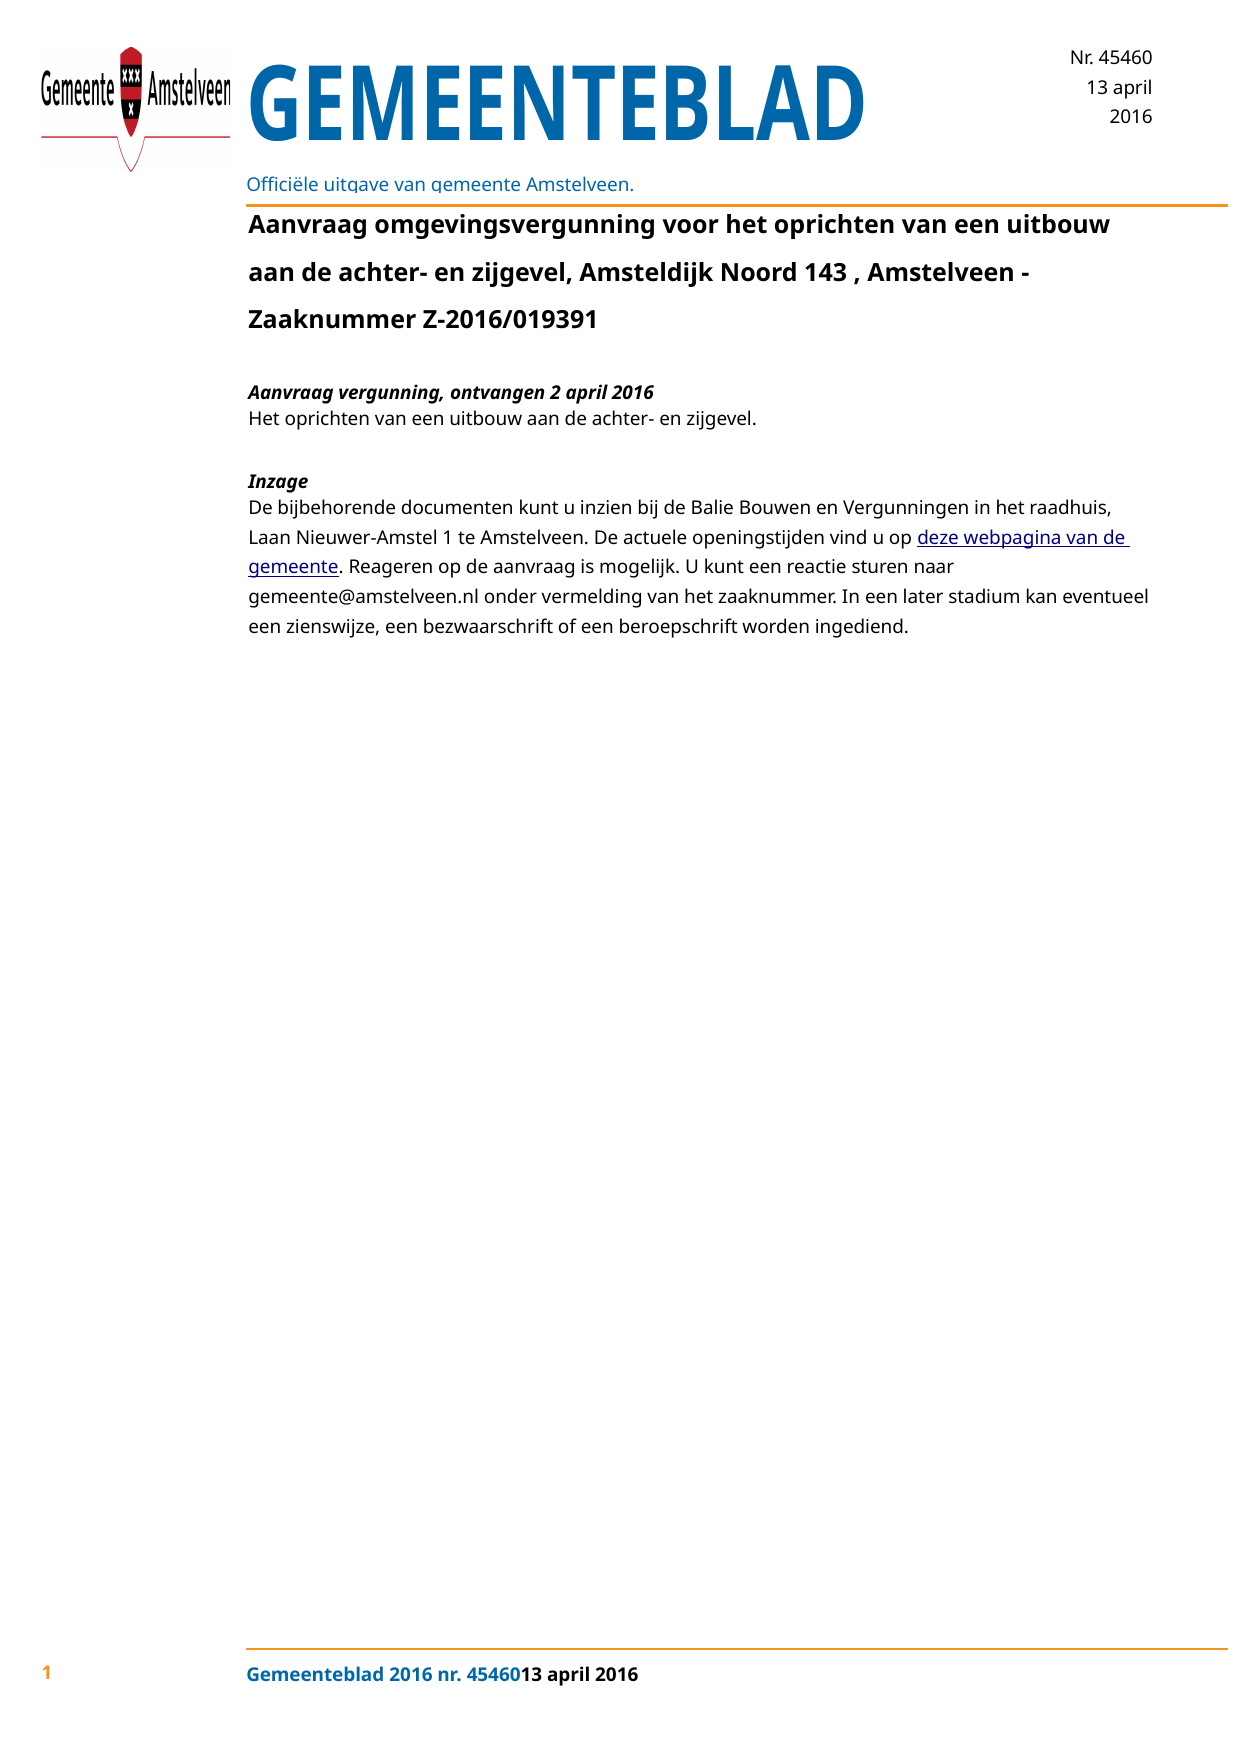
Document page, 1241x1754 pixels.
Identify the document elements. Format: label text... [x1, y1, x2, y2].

text Inzage [248, 469, 1152, 494]
text Aanvraag omgevingsvergunning voor het oprichten van een uitbouw aan de achter- en zijgevel, Amsteldijk Noord 143 , Amstelveen - Zaaknummer Z-2016/019391 [248, 207, 1152, 336]
text De bijbehorende documenten kunt u inzien bij de Balie Bouwen en Vergunningen in het raadhuis, Laan Nieuwer-Amstel 1 te Amstelveen. De actuele openingstijden vind u op deze webpagina van de gemeente. Reageren op de aanvraag is mogelijk. U kunt een reactie sturen naar gemeente@amstelveen.nl onder vermelding van het zaaknummer. In een later stadium kan eventueel een zienswijze, een bezwaarschrift of een beroepschrift worden ingediend. [248, 494, 1152, 638]
text Het oprichten van een uitbouw aan de achter- en zijgevel. [248, 405, 1152, 431]
text Aanvraag vergunning, ontvangen 2 april 2016 [248, 379, 1152, 405]
picture [41, 47, 231, 172]
